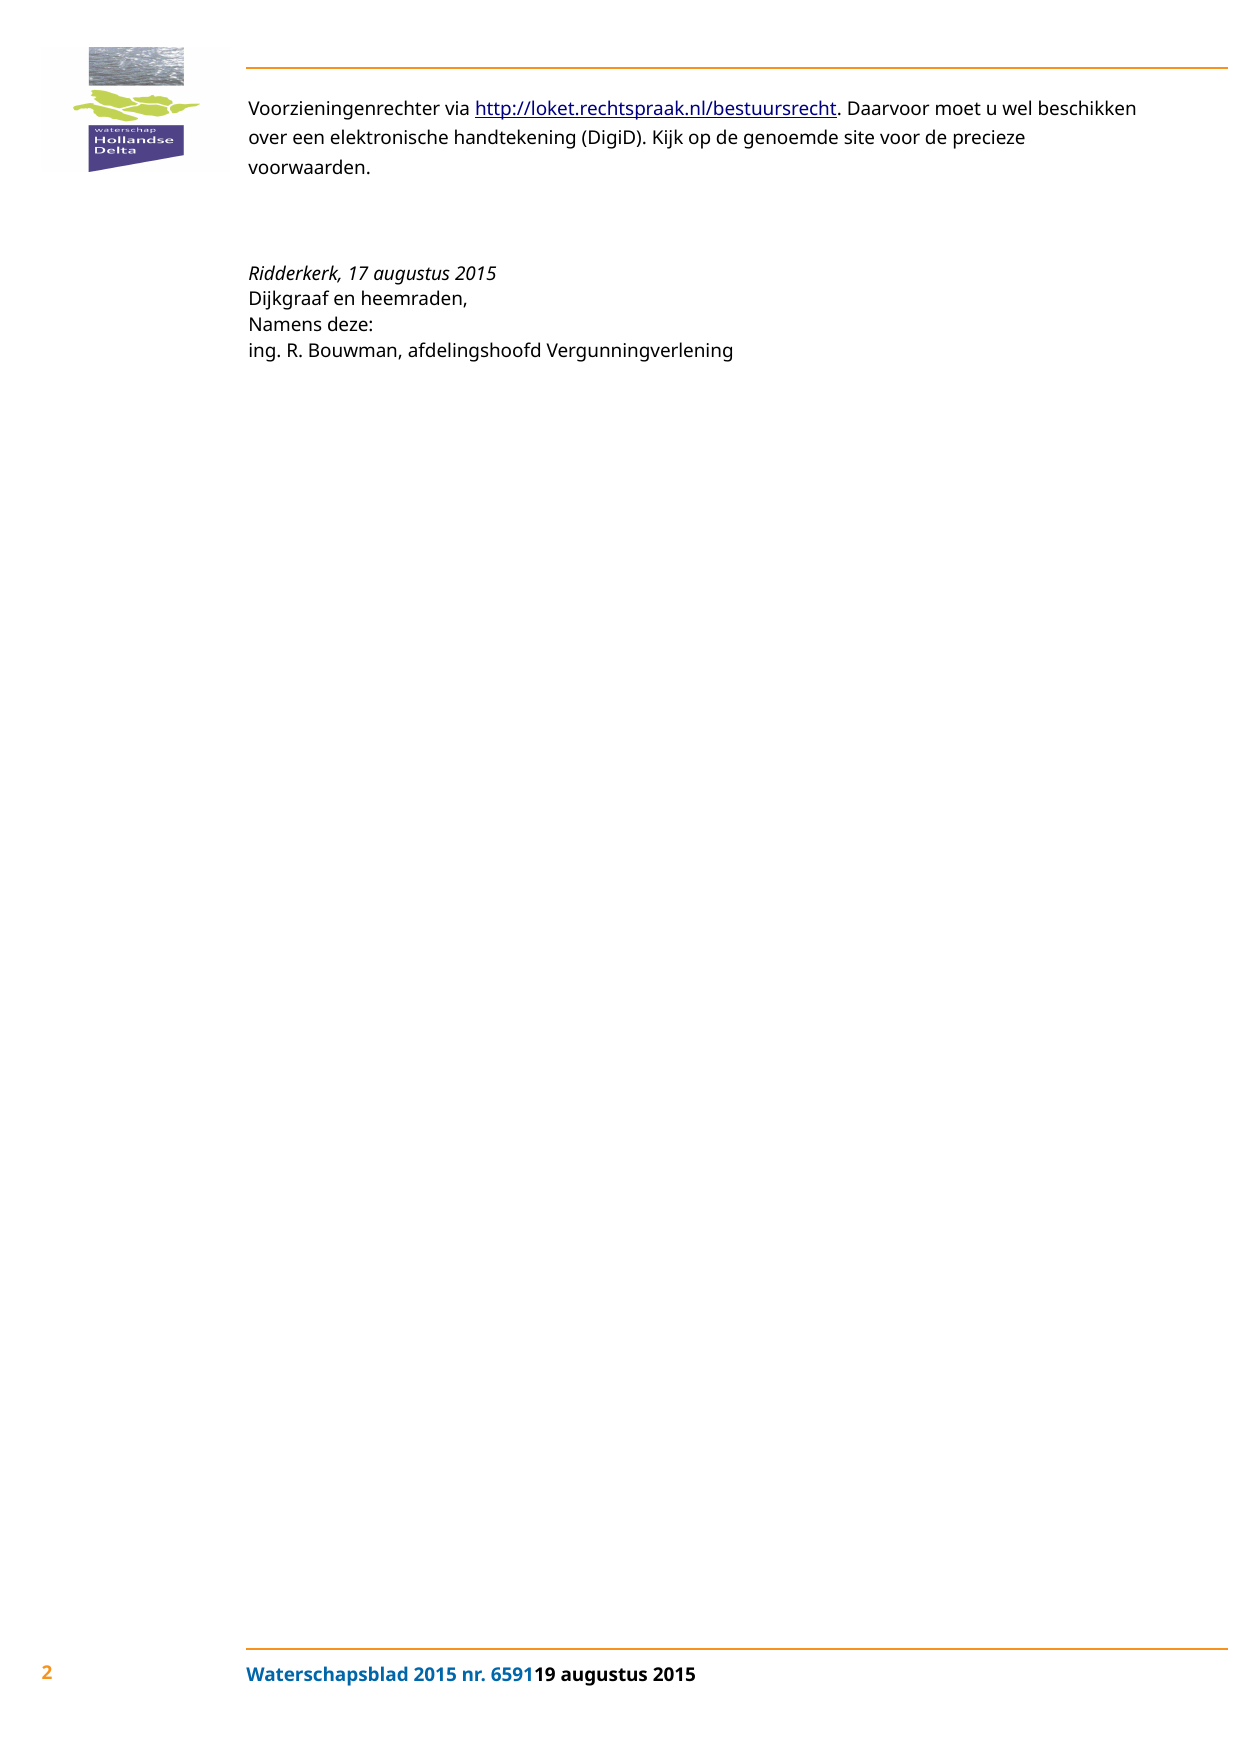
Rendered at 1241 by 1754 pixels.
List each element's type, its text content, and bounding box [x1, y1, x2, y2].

picture [41, 47, 231, 172]
text Ridderkerk, 17 augustus 2015 [248, 260, 1152, 285]
text Dijkgraaf en heemraden, [248, 285, 1152, 311]
text Namens deze: [248, 311, 1152, 337]
text Voorzieningenrechter via http://loket.rechtspraak.nl/bestuursrecht. Daarvoor moet u wel beschikken over een elektronische handtekening (DigiD). Kijk op de genoemde site voor de precieze voorwaarden. [248, 95, 1152, 180]
text ing. R. Bouwman, afdelingshoofd Vergunningverlening [248, 337, 1152, 363]
